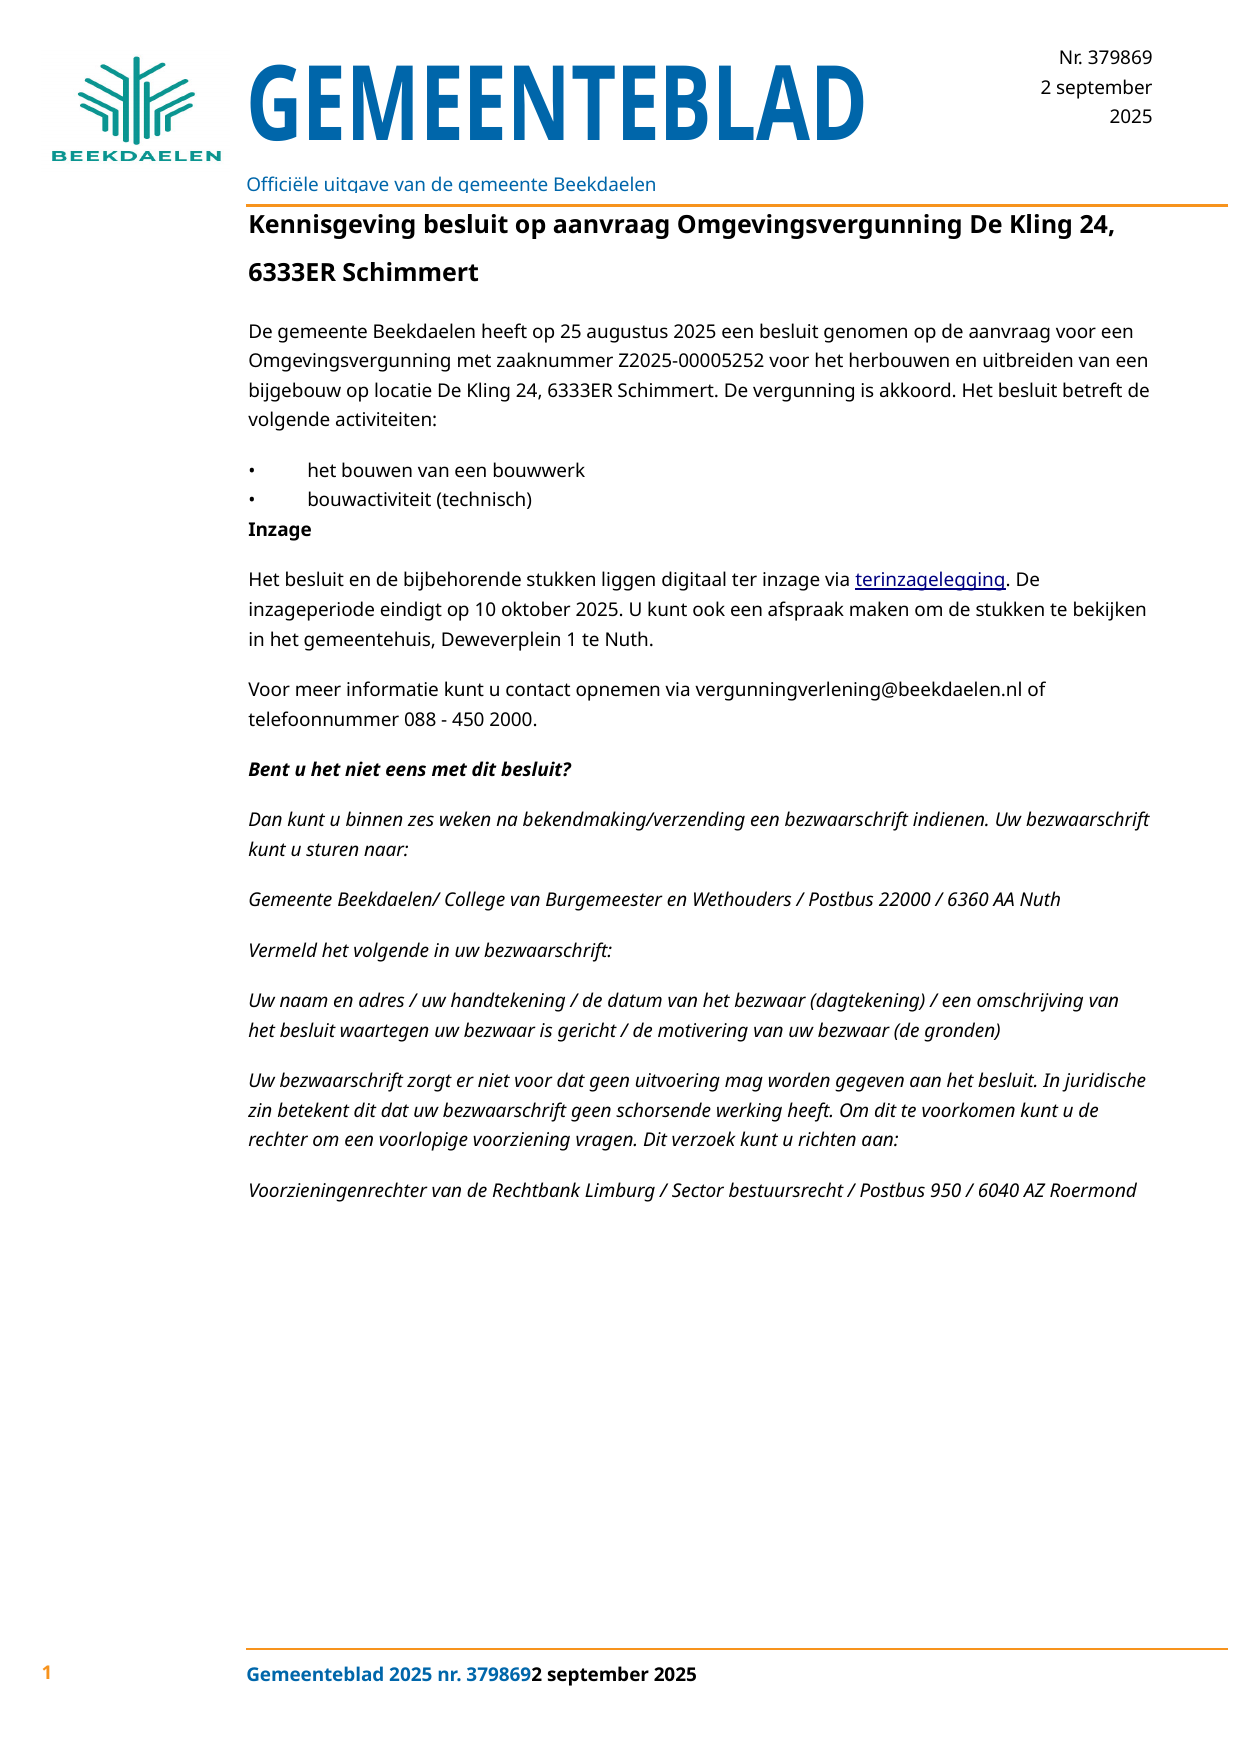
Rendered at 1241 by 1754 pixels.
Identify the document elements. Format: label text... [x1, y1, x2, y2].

text De gemeente Beekdaelen heeft op 25 augustus 2025 een besluit genomen op de aanvraag voor een Omgevingsvergunning met zaaknummer Z2025-00005252 voor het herbouwen en uitbreiden van een bijgebouw op locatie De Kling 24, 6333ER Schimmert. De vergunning is akkoord. Het besluit betreft de volgende activiteiten: [248, 318, 1152, 432]
text Kennisgeving besluit op aanvraag Omgevingsvergunning De Kling 24, 6333ER Schimmert [248, 207, 1152, 288]
list bouwactiviteit (technisch) [248, 487, 1152, 512]
text Het besluit en de bijbehorende stukken liggen digitaal ter inzage via terinzagelegging. De inzageperiode eindigt op 10 oktober 2025. U kunt ook een afspraak maken om de stukken te bekijken in het gemeentehuis, Deweverplein 1 te Nuth. [248, 567, 1152, 652]
list het bouwen van een bouwwerk [248, 457, 1152, 483]
text Bent u het niet eens met dit besluit? [248, 756, 1152, 782]
text Uw bezwaarschrift zorgt er niet voor dat geen uitvoering mag worden gegeven aan het besluit. In juridische zin betekent dit dat uw bezwaarschrift geen schorsende werking heeft. Om dit te voorkomen kunt u de rechter om een voorlopige voorziening vragen. Dit verzoek kunt u richten aan: [248, 1067, 1152, 1152]
text Voorzieningenrechter van de Rechtbank Limburg / Sector bestuursrecht / Postbus 950 / 6040 AZ Roermond [248, 1177, 1152, 1203]
text Uw naam en adres / uw handtekening / de datum van het bezwaar (dagtekening) / een omschrijving van het besluit waartegen uw bezwaar is gericht / de motivering van uw bezwaar (de gronden) [248, 987, 1152, 1043]
picture [41, 47, 231, 172]
text Inzage [248, 516, 1152, 542]
text Voor meer informatie kunt u contact opnemen via vergunningverlening@beekdaelen.nl of telefoonnummer 088 - 450 2000. [248, 676, 1152, 732]
text Gemeente Beekdaelen/ College van Burgemeester en Wethouders / Postbus 22000 / 6360 AA Nuth [248, 887, 1152, 912]
text Vermeld het volgende in uw bezwaarschrift: [248, 937, 1152, 963]
text Dan kunt u binnen zes weken na bekendmaking/verzending een bezwaarschrift indienen. Uw bezwaarschrift kunt u sturen naar: [248, 807, 1152, 862]
